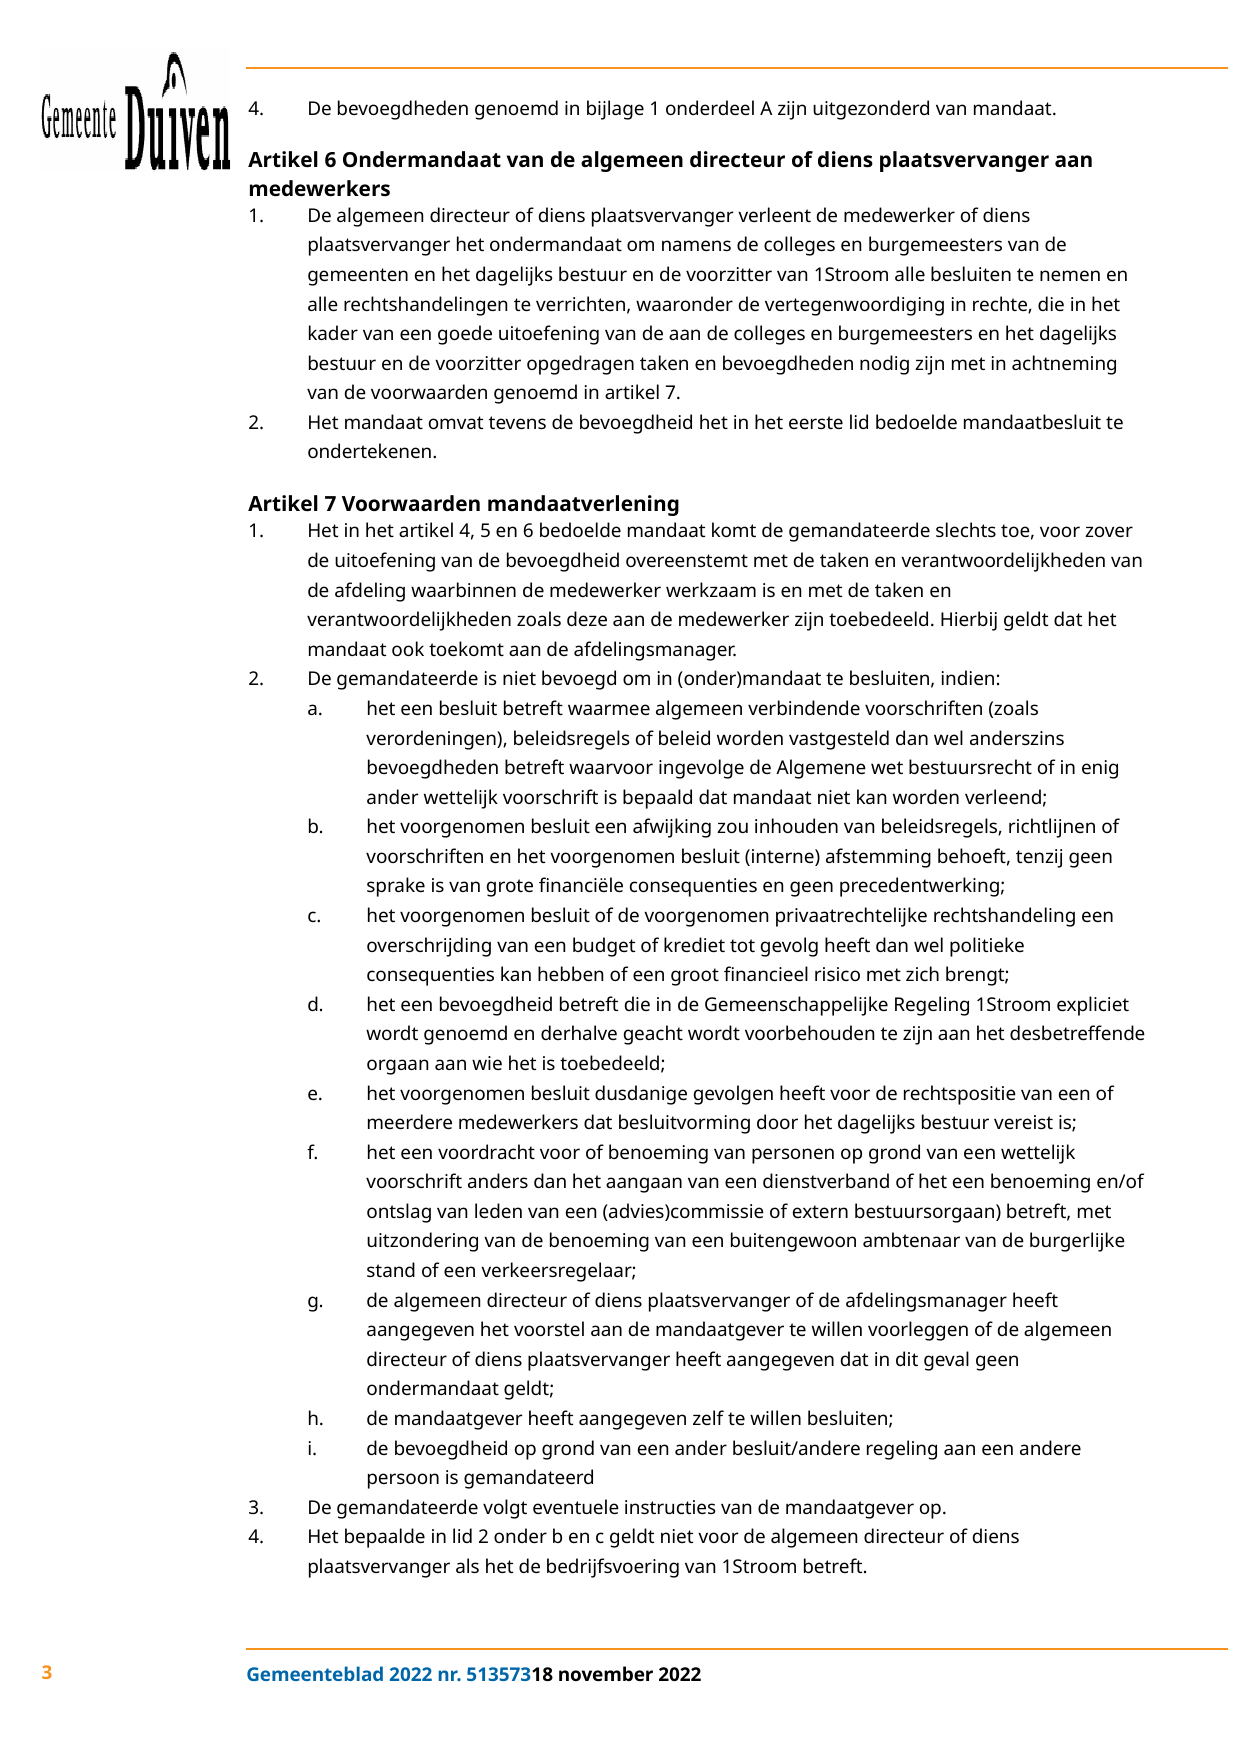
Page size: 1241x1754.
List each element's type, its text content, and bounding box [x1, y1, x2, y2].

list het een bevoegdheid betreft die in de Gemeenschappelijke Regeling 1Stroom expliciet wordt genoemd en derhalve geacht wordt voorbehouden te zijn aan het desbetreffende orgaan aan wie het is toebedeeld; [307, 991, 1152, 1076]
list het een voordracht voor of benoeming van personen op grond van een wettelijk voorschrift anders dan het aangaan van een dienstverband of het een benoeming en/of ontslag van leden van een (advies)commissie of extern bestuursorgaan) betreft, met uitzondering van de benoeming van een buitengewoon ambtenaar van de burgerlijke stand of een verkeersregelaar; [307, 1139, 1152, 1283]
list De bevoegdheden genoemd in bijlage 1 onderdeel A zijn uitgezonderd van mandaat. [248, 95, 1152, 121]
list de mandaatgever heeft aangegeven zelf te willen besluiten; [307, 1405, 1152, 1431]
list het voorgenomen besluit of de voorgenomen privaatrechtelijke rechtshandeling een overschrijding van een budget of krediet tot gevolg heeft dan wel politieke consequenties kan hebben of een groot financieel risico met zich brengt; [307, 902, 1152, 987]
list De gemandateerde volgt eventuele instructies van de mandaatgever op. [248, 1494, 1152, 1519]
text Artikel 7 Voorwaarden mandaatverlening [248, 489, 1152, 518]
text Artikel 6 Ondermandaat van de algemeen directeur of diens plaatsvervanger aan medewerkers [248, 145, 1152, 202]
list het een besluit betreft waarmee algemeen verbindende voorschriften (zoals verordeningen), beleidsregels of beleid worden vastgesteld dan wel anderszins bevoegdheden betreft waarvoor ingevolge de Algemene wet bestuursrecht of in enig ander wettelijk voorschrift is bepaald dat mandaat niet kan worden verleend; [307, 695, 1152, 809]
list Het bepaalde in lid 2 onder b en c geldt niet voor de algemeen directeur of diens plaatsvervanger als het de bedrijfsvoering van 1Stroom betreft. [248, 1523, 1152, 1579]
list De gemandateerde is niet bevoegd om in (onder)mandaat te besluiten, indien: [248, 666, 1152, 691]
list het voorgenomen besluit een afwijking zou inhouden van beleidsregels, richtlijnen of voorschriften en het voorgenomen besluit (interne) afstemming behoeft, tenzij geen sprake is van grote financiële consequenties en geen precedentwerking; [307, 813, 1152, 898]
list de bevoegdheid op grond van een ander besluit/andere regeling aan een andere persoon is gemandateerd [307, 1435, 1152, 1490]
list het voorgenomen besluit dusdanige gevolgen heeft voor de rechtspositie van een of meerdere medewerkers dat besluitvorming door het dagelijks bestuur vereist is; [307, 1080, 1152, 1135]
picture [41, 47, 231, 172]
list de algemeen directeur of diens plaatsvervanger of de afdelingsmanager heeft aangegeven het voorstel aan de mandaatgever te willen voorleggen of de algemeen directeur of diens plaatsvervanger heeft aangegeven dat in dit geval geen ondermandaat geldt; [307, 1287, 1152, 1401]
list Het in het artikel 4, 5 en 6 bedoelde mandaat komt de gemandateerde slechts toe, voor zover de uitoefening van de bevoegdheid overeenstemt met de taken en verantwoordelijkheden van de afdeling waarbinnen de medewerker werkzaam is en met de taken en verantwoordelijkheden zoals deze aan de medewerker zijn toebedeeld. Hierbij geldt dat het mandaat ook toekomt aan de afdelingsmanager. [248, 518, 1152, 662]
list De algemeen directeur of diens plaatsvervanger verleent de medewerker of diens plaatsvervanger het ondermandaat om namens de colleges en burgemeesters van de gemeenten en het dagelijks bestuur en de voorzitter van 1Stroom alle besluiten te nemen en alle rechtshandelingen te verrichten, waaronder de vertegenwoordiging in rechte, die in het kader van een goede uitoefening van de aan de colleges en burgemeesters en het dagelijks bestuur en de voorzitter opgedragen taken en bevoegdheden nodig zijn met in achtneming van de voorwaarden genoemd in artikel 7. [248, 202, 1152, 405]
list Het mandaat omvat tevens de bevoegdheid het in het eerste lid bedoelde mandaatbesluit te ondertekenen. [248, 409, 1152, 464]
